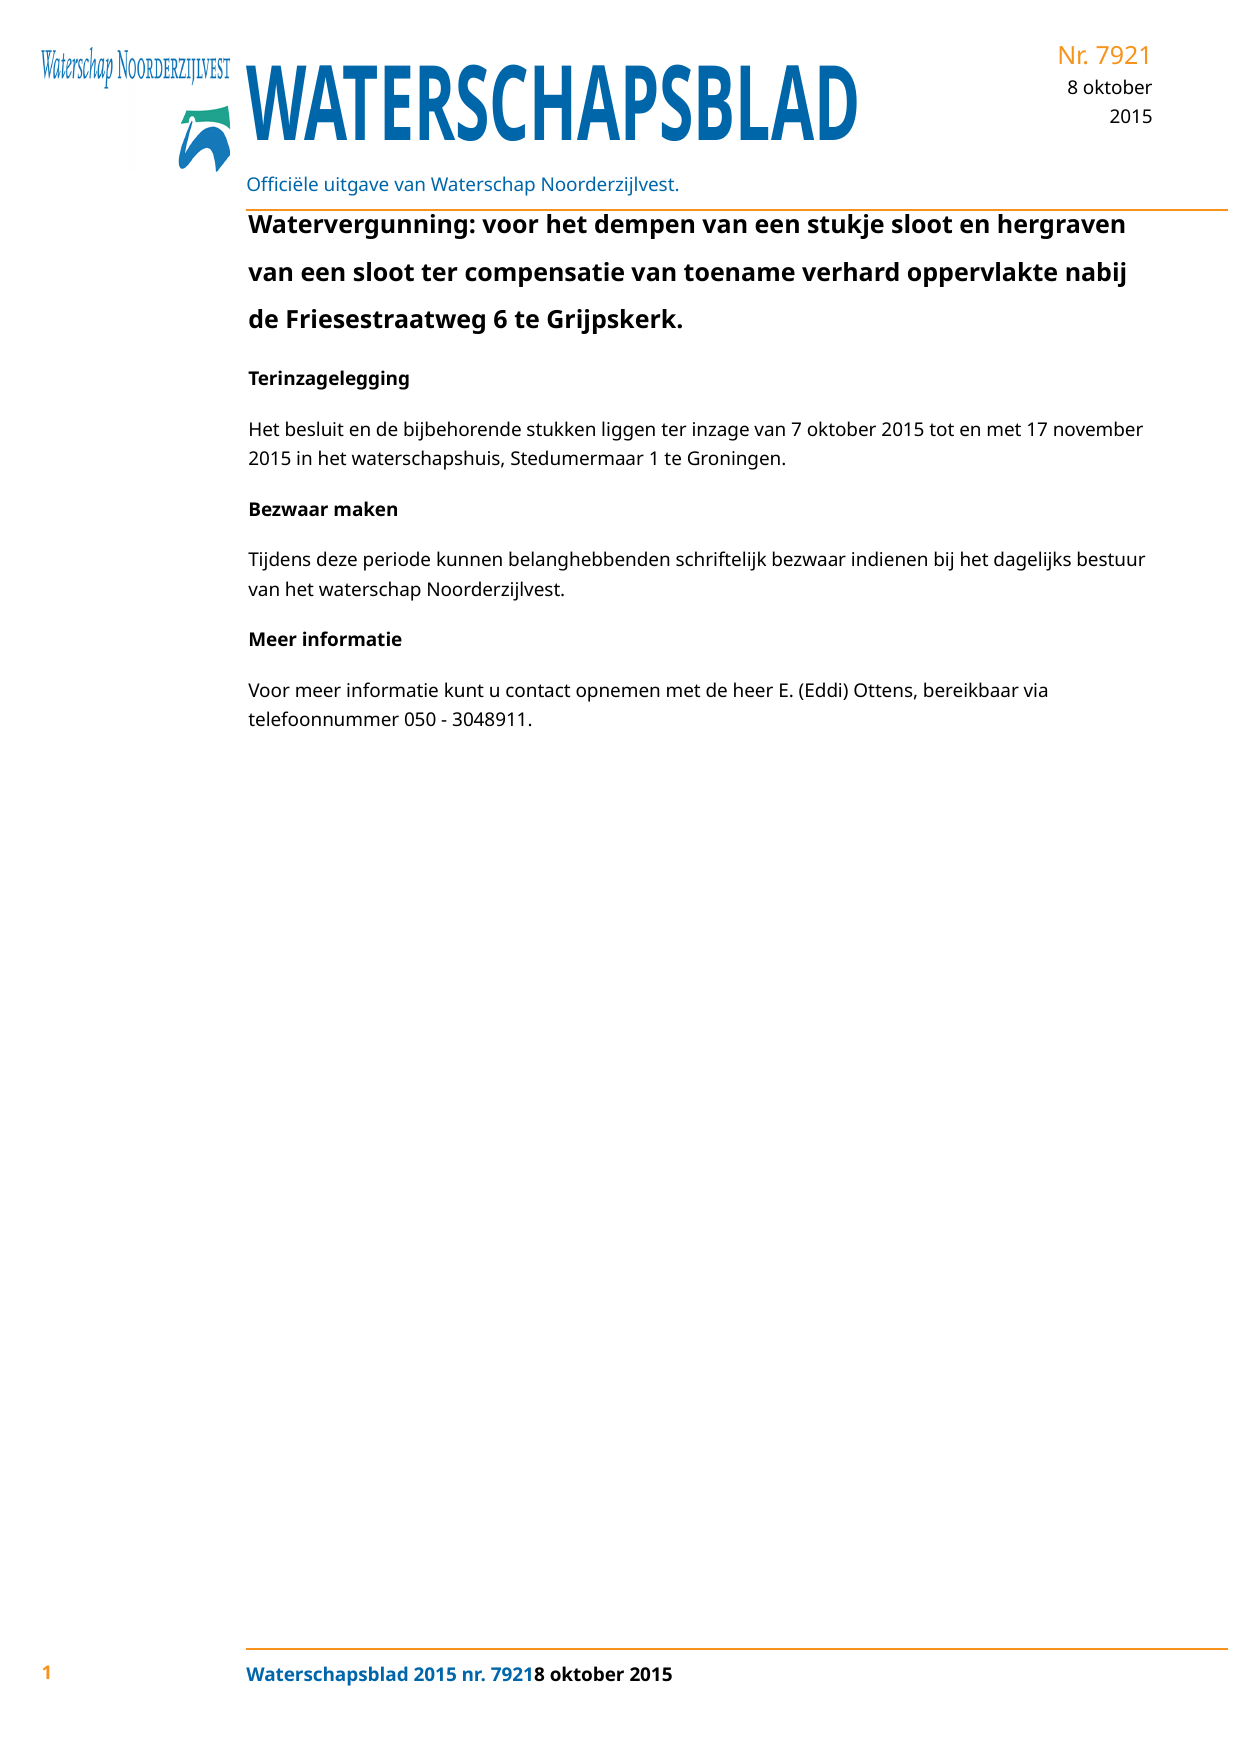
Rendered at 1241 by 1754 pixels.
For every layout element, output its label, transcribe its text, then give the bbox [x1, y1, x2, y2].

text Voor meer informatie kunt u contact opnemen met de heer E. (Eddi) Ottens, bereikbaar via telefoonnummer 050 - 3048911. [248, 677, 1152, 732]
text Terinzagelegging [248, 366, 1152, 391]
text Meer informatie [248, 626, 1152, 652]
text Watervergunning: voor het dempen van een stukje sloot en hergraven van een sloot ter compensatie van toename verhard oppervlakte nabij de Friesestraatweg 6 te Grijpskerk. [248, 211, 1152, 336]
text Het besluit en de bijbehorende stukken liggen ter inzage van 7 oktober 2015 tot en met 17 november 2015 in het waterschapshuis, Stedumermaar 1 te Groningen. [248, 416, 1152, 471]
text Bezwaar maken [248, 496, 1152, 522]
picture [41, 47, 231, 172]
text Tijdens deze periode kunnen belanghebbenden schriftelijk bezwaar indienen bij het dagelijks bestuur van het waterschap Noorderzijlvest. [248, 546, 1152, 602]
